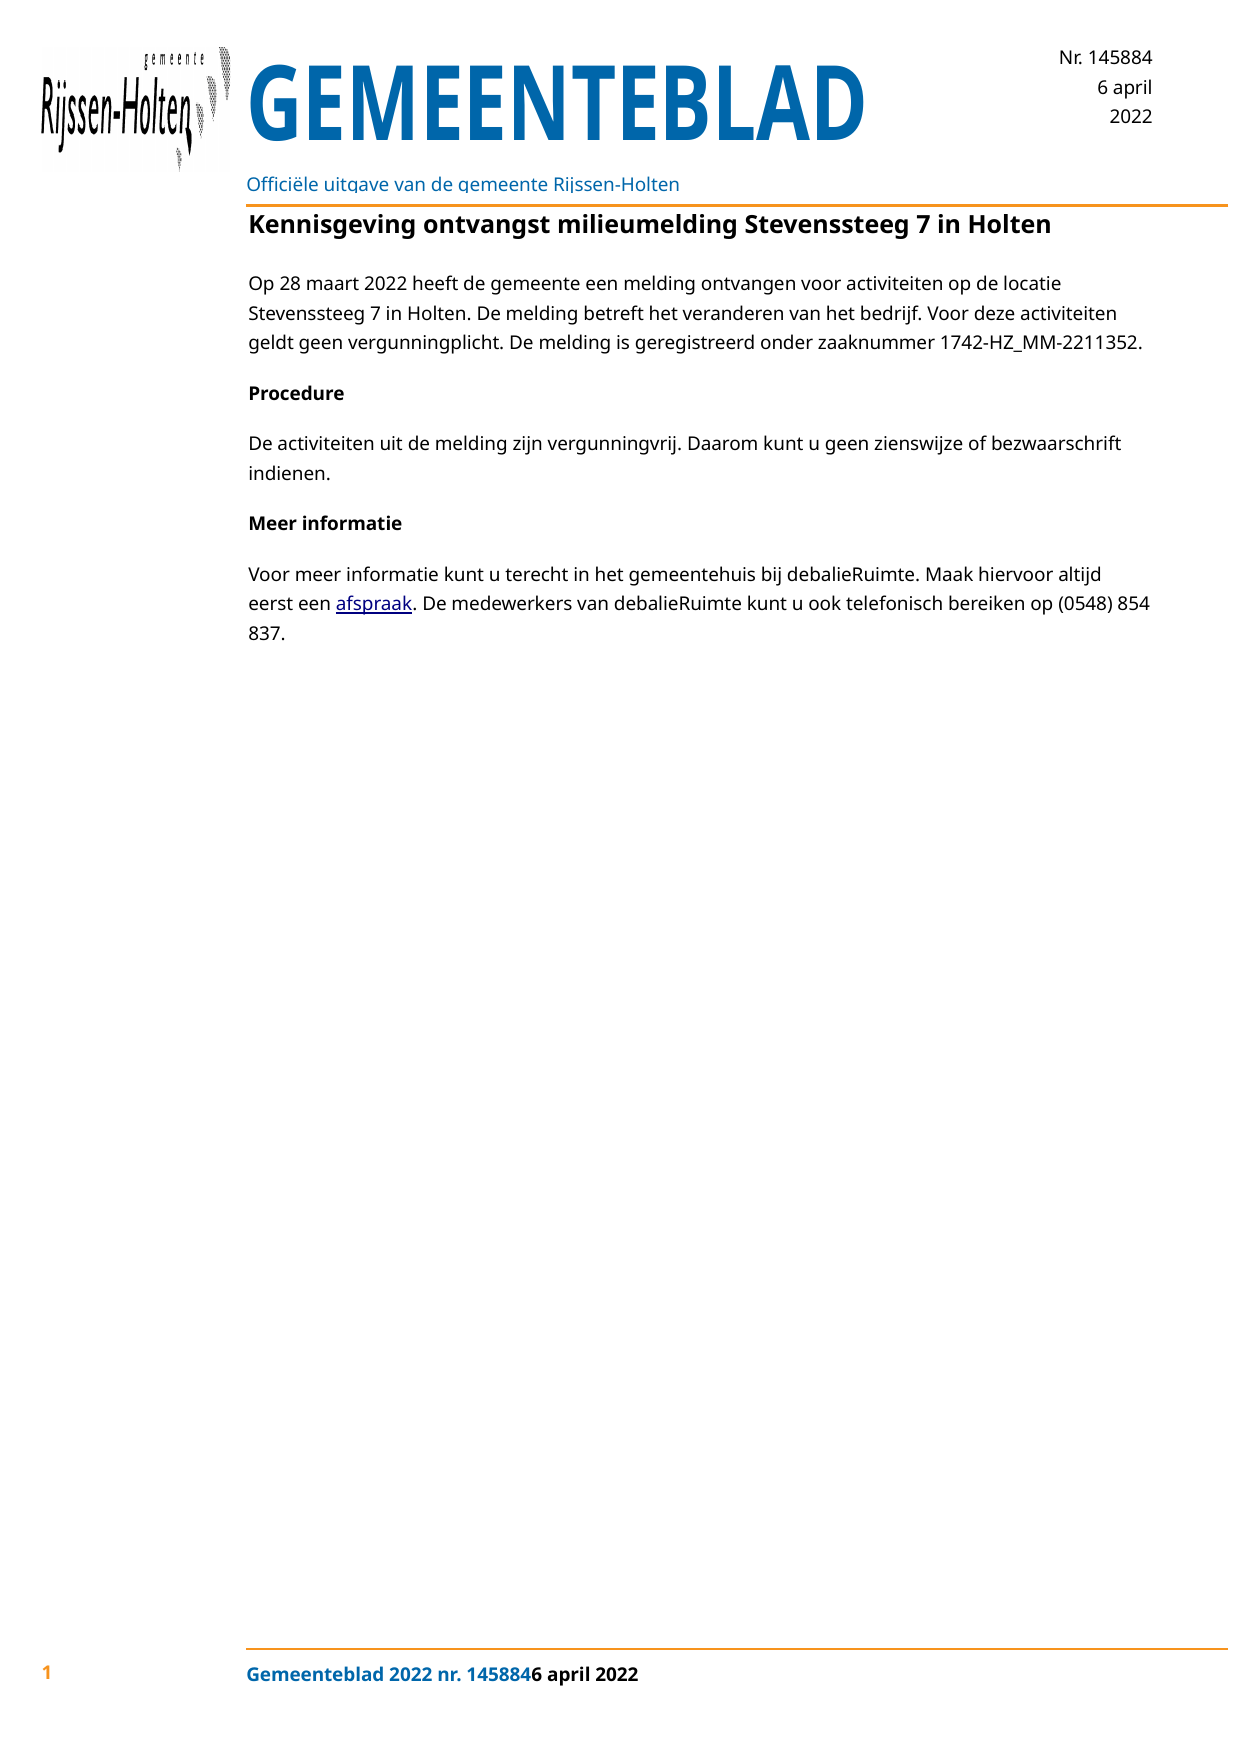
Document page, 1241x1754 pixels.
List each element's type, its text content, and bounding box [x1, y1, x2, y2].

picture [41, 47, 231, 172]
text Meer informatie [248, 510, 1152, 536]
text Voor meer informatie kunt u terecht in het gemeentehuis bij debalieRuimte. Maak hiervoor altijd eerst een afspraak. De medewerkers van debalieRuimte kunt u ook telefonisch bereiken op (0548) 854 837. [248, 561, 1152, 646]
text Procedure [248, 380, 1152, 406]
text Kennisgeving ontvangst milieumelding Stevenssteeg 7 in Holten [248, 207, 1152, 241]
text Op 28 maart 2022 heeft de gemeente een melding ontvangen voor activiteiten op de locatie Stevenssteeg 7 in Holten. De melding betreft het veranderen van het bedrijf. Voor deze activiteiten geldt geen vergunningplicht. De melding is geregistreerd onder zaaknummer 1742-HZ_MM-2211352. [248, 270, 1152, 355]
text De activiteiten uit de melding zijn vergunningvrij. Daarom kunt u geen zienswijze of bezwaarschrift indienen. [248, 430, 1152, 486]
